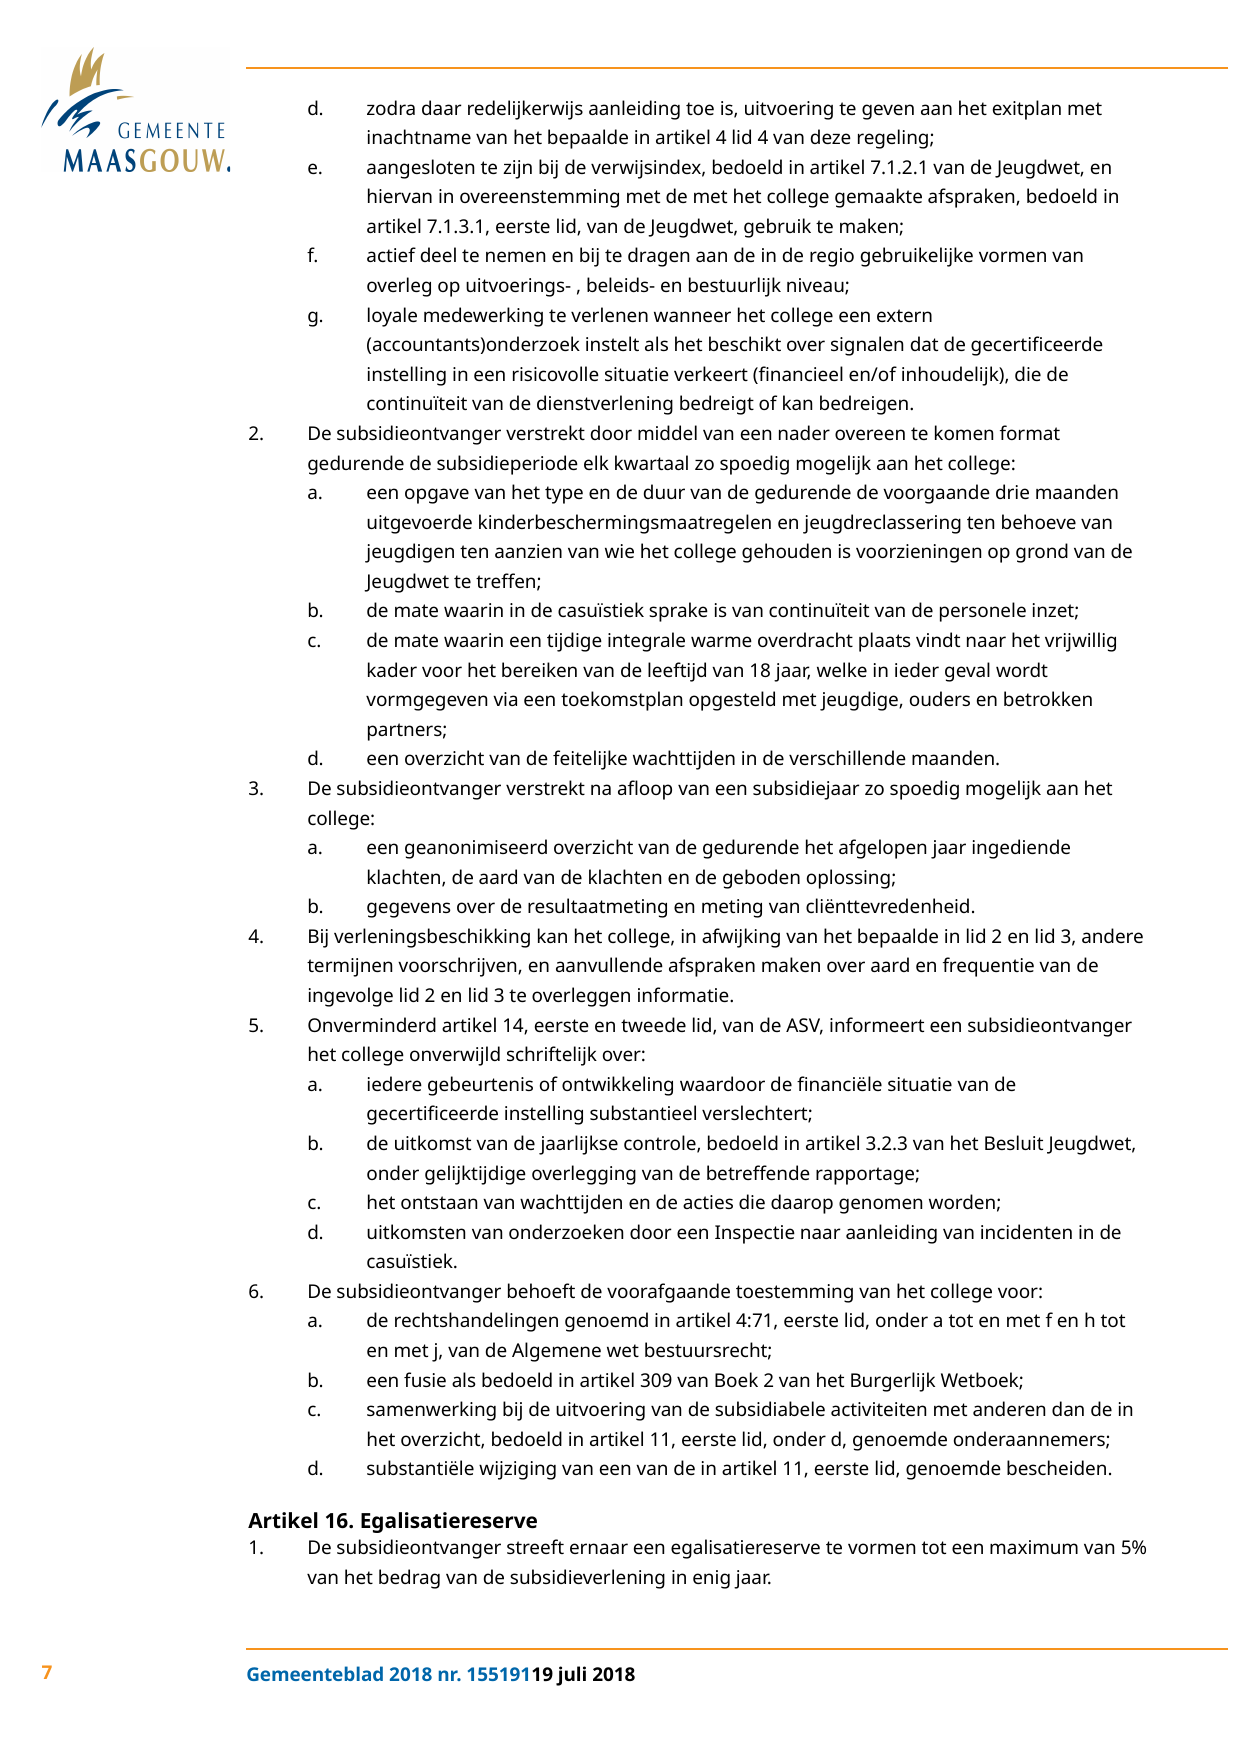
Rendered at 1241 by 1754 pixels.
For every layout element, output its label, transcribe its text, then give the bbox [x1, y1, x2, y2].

list samenwerking bij de uitvoering van de subsidiabele activiteiten met anderen dan de in het overzicht, bedoeld in artikel 11, eerste lid, onder d, genoemde onderaannemers; [307, 1396, 1152, 1452]
list substantiële wijziging van een van de in artikel 11, eerste lid, genoemde bescheiden. [307, 1456, 1152, 1481]
list het ontstaan van wachttijden en de acties die daarop genomen worden; [307, 1189, 1152, 1215]
list een opgave van het type en de duur van de gedurende de voorgaande drie maanden uitgevoerde kinderbeschermingsmaatregelen en jeugdreclassering ten behoeve van jeugdigen ten aanzien van wie het college gehouden is voorzieningen op grond van de Jeugdwet te treffen; [307, 479, 1152, 594]
list een overzicht van de feitelijke wachttijden in de verschillende maanden. [307, 746, 1152, 771]
list De subsidieontvanger streeft ernaar een egalisatiereserve te vormen tot een maximum van 5% van het bedrag van de subsidieverlening in enig jaar. [248, 1534, 1152, 1590]
list uitkomsten van onderzoeken door een Inspectie naar aanleiding van incidenten in de casuïstiek. [307, 1219, 1152, 1274]
list een geanonimiseerd overzicht van de gedurende het afgelopen jaar ingediende klachten, de aard van de klachten en de geboden oplossing; [307, 834, 1152, 890]
list zodra daar redelijkerwijs aanleiding toe is, uitvoering te geven aan het exitplan met inachtname van het bepaalde in artikel 4 lid 4 van deze regeling; [307, 95, 1152, 150]
list actief deel te nemen en bij te dragen aan de in de regio gebruikelijke vormen van overleg op uitvoerings- , beleids- en bestuurlijk niveau; [307, 243, 1152, 298]
list iedere gebeurtenis of ontwikkeling waardoor de financiële situatie van de gecertificeerde instelling substantieel verslechtert; [307, 1071, 1152, 1126]
list Bij verleningsbeschikking kan het college, in afwijking van het bepaalde in lid 2 en lid 3, andere termijnen voorschrijven, en aanvullende afspraken maken over aard en frequentie van de ingevolge lid 2 en lid 3 te overleggen informatie. [248, 923, 1152, 1008]
list De subsidieontvanger verstrekt door middel van een nader overeen te komen format gedurende de subsidieperiode elk kwartaal zo spoedig mogelijk aan het college: [248, 420, 1152, 476]
list loyale medewerking te verlenen wanneer het college een extern (accountants)onderzoek instelt als het beschikt over signalen dat de gecertificeerde instelling in een risicovolle situatie verkeert (financieel en/of inhoudelijk), die de continuïteit van de dienstverlening bedreigt of kan bedreigen. [307, 302, 1152, 416]
list de rechtshandelingen genoemd in artikel 4:71, eerste lid, onder a tot en met f en h tot en met j, van de Algemene wet bestuursrecht; [307, 1308, 1152, 1363]
list de mate waarin een tijdige integrale warme overdracht plaats vindt naar het vrijwillig kader voor het bereiken van de leeftijd van 18 jaar, welke in ieder geval wordt vormgegeven via een toekomstplan opgesteld met jeugdige, ouders en betrokken partners; [307, 627, 1152, 742]
list De subsidieontvanger behoeft de voorafgaande toestemming van het college voor: [248, 1278, 1152, 1304]
list Onverminderd artikel 14, eerste en tweede lid, van de ASV, informeert een subsidieontvanger het college onverwijld schriftelijk over: [248, 1012, 1152, 1067]
list de mate waarin in de casuïstiek sprake is van continuïteit van de personele inzet; [307, 598, 1152, 623]
picture [41, 47, 231, 172]
list De subsidieontvanger verstrekt na afloop van een subsidiejaar zo spoedig mogelijk aan het college: [248, 775, 1152, 831]
list de uitkomst van de jaarlijkse controle, bedoeld in artikel 3.2.3 van het Besluit Jeugdwet, onder gelijktijdige overlegging van de betreffende rapportage; [307, 1130, 1152, 1186]
list gegevens over de resultaatmeting en meting van cliënttevredenheid. [307, 893, 1152, 919]
list aangesloten te zijn bij de verwijsindex, bedoeld in artikel 7.1.2.1 van de Jeugdwet, en hiervan in overeenstemming met de met het college gemaakte afspraken, bedoeld in artikel 7.1.3.1, eerste lid, van de Jeugdwet, gebruik te maken; [307, 154, 1152, 239]
text Artikel 16. Egalisatiereserve [248, 1506, 1152, 1534]
list een fusie als bedoeld in artikel 309 van Boek 2 van het Burgerlijk Wetboek; [307, 1367, 1152, 1393]
